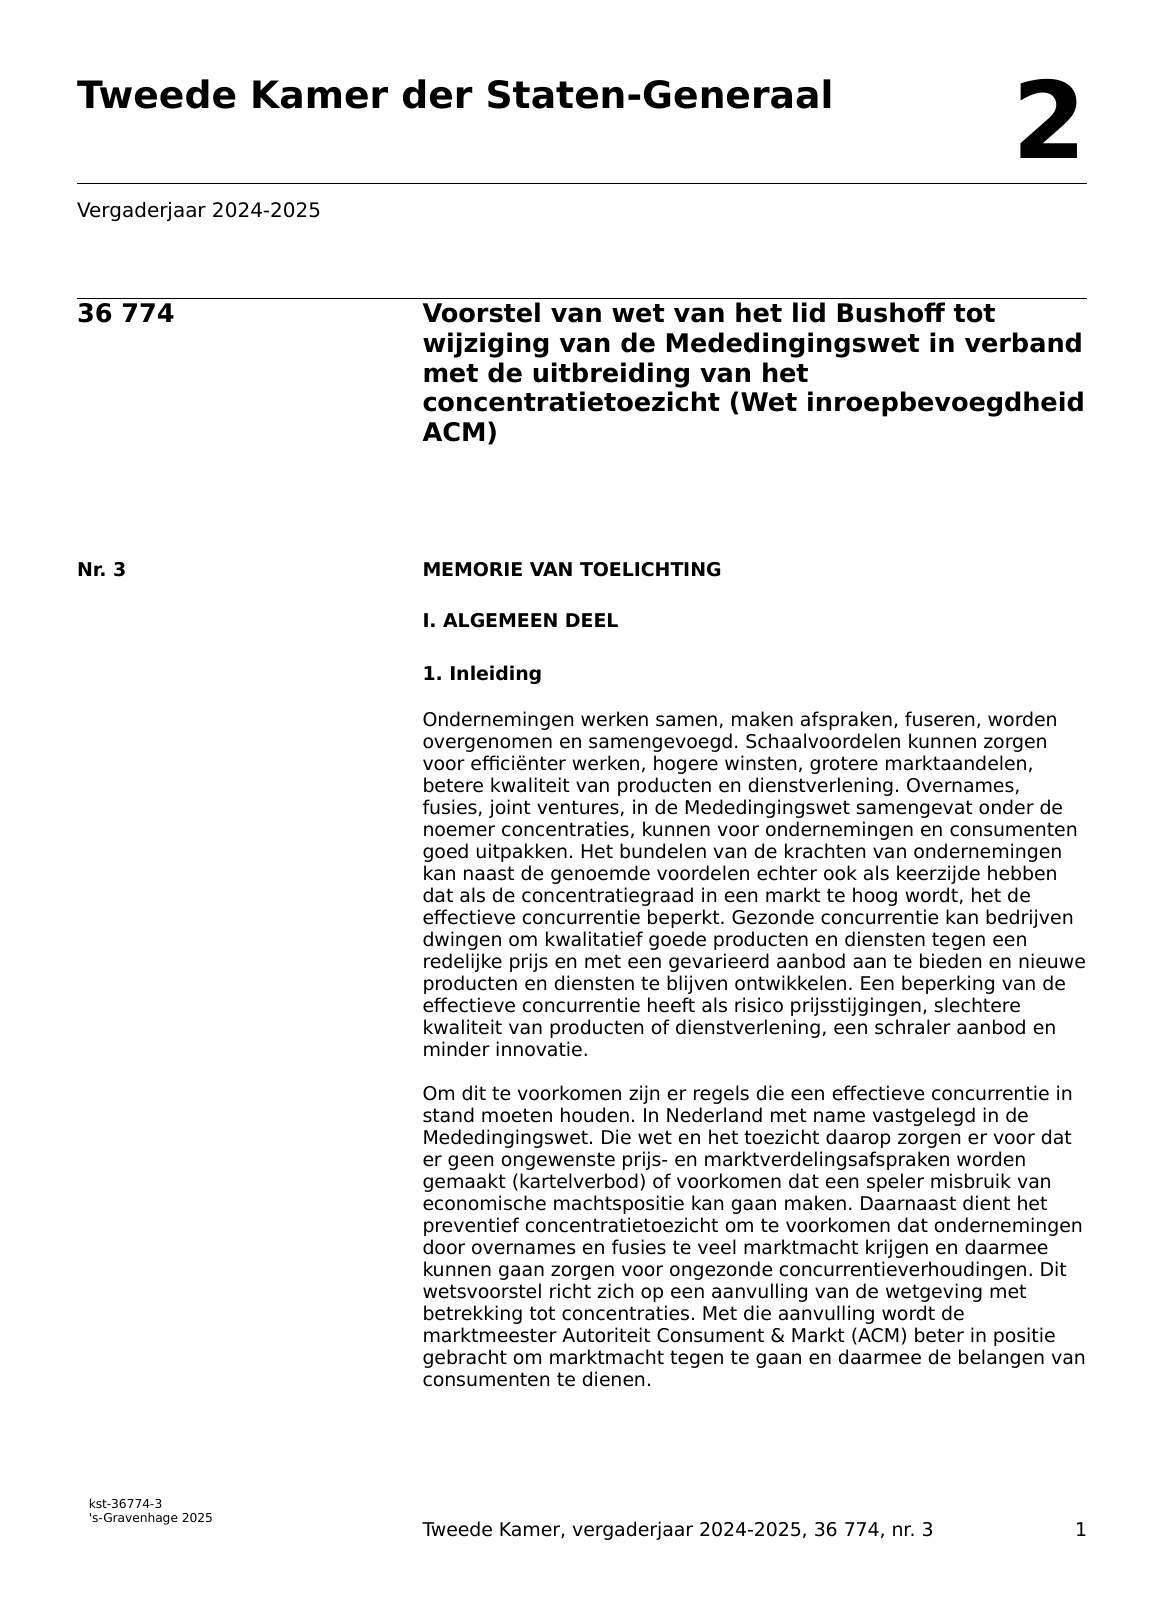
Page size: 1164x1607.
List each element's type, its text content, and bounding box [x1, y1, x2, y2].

subtitle I. ALGEMEEN DEEL [422, 610, 1087, 632]
subtitle Nr. 3 MEMORIE VAN TOELICHTING [77, 558, 1087, 580]
text 's-Gravenhage 2025 [88, 1511, 323, 1525]
subtitle 1. Inleiding [422, 662, 1087, 684]
text kst-36774-3 [88, 1497, 323, 1511]
table_cell Vergaderjaar 2024-2025 [77, 184, 1087, 298]
text Ondernemingen werken samen, maken afspraken, fuseren, worden overgenomen en samengevoegd. Schaalvoordelen kunnen zorgen voor efficiënter werken, hogere winsten, grotere marktaandelen, betere kwaliteit van producten en dienstverlening. Overnames, fusies, joint ventures, in de Mededingingswet samengevat onder de noemer concentraties, kunnen voor ondernemingen en consumenten goed uitpakken. Het bundelen van de krachten van ondernemingen kan naast de genoemde voordelen echter ook als keerzijde hebben dat als de concentratiegraad in een markt te hoog wordt, het de effectieve concurrentie beperkt. Gezonde concurrentie kan bedrijven dwingen om kwalitatief goede producten en diensten tegen een redelijke prijs en met een gevarieerd aanbod aan te bieden en nieuwe producten en diensten te blijven ontwikkelen. Een beperking van de effectieve concurrentie heeft als risico prijsstijgingen, slechtere kwaliteit van producten of dienstverlening, een schraler aanbod en minder innovatie. [422, 709, 1087, 1061]
table_header Tweede Kamer der Staten-Generaal [77, 59, 886, 183]
subtitle 36 774 Voorstel van wet van het lid Bushoff tot wijziging van de Mededingingswet in verband met de uitbreiding van het concentratietoezicht (Wet inroepbevoegdheid ACM) [77, 299, 1087, 447]
text Om dit te voorkomen zijn er regels die een effectieve concurrentie in stand moeten houden. In Nederland met name vastgelegd in de Mededingingswet. Die wet en het toezicht daarop zorgen er voor dat er geen ongewenste prijs- en marktverdelingsafspraken worden gemaakt (kartelverbod) of voorkomen dat een speler misbruik van economische machtspositie kan gaan maken. Daarnaast dient het preventief concentratietoezicht om te voorkomen dat ondernemingen door overnames en fusies te veel marktmacht krijgen en daarmee kunnen gaan zorgen voor ongezonde concurrentieverhoudingen. Dit wetsvoorstel richt zich op een aanvulling van de wetgeving met betrekking tot concentraties. Met die aanvulling wordt de marktmeester Autoriteit Consument & Markt (ACM) beter in positie gebracht om marktmacht tegen te gaan en daarmee de belangen van consumenten te dienen. [422, 1083, 1087, 1391]
table_header 2 [886, 59, 1087, 183]
